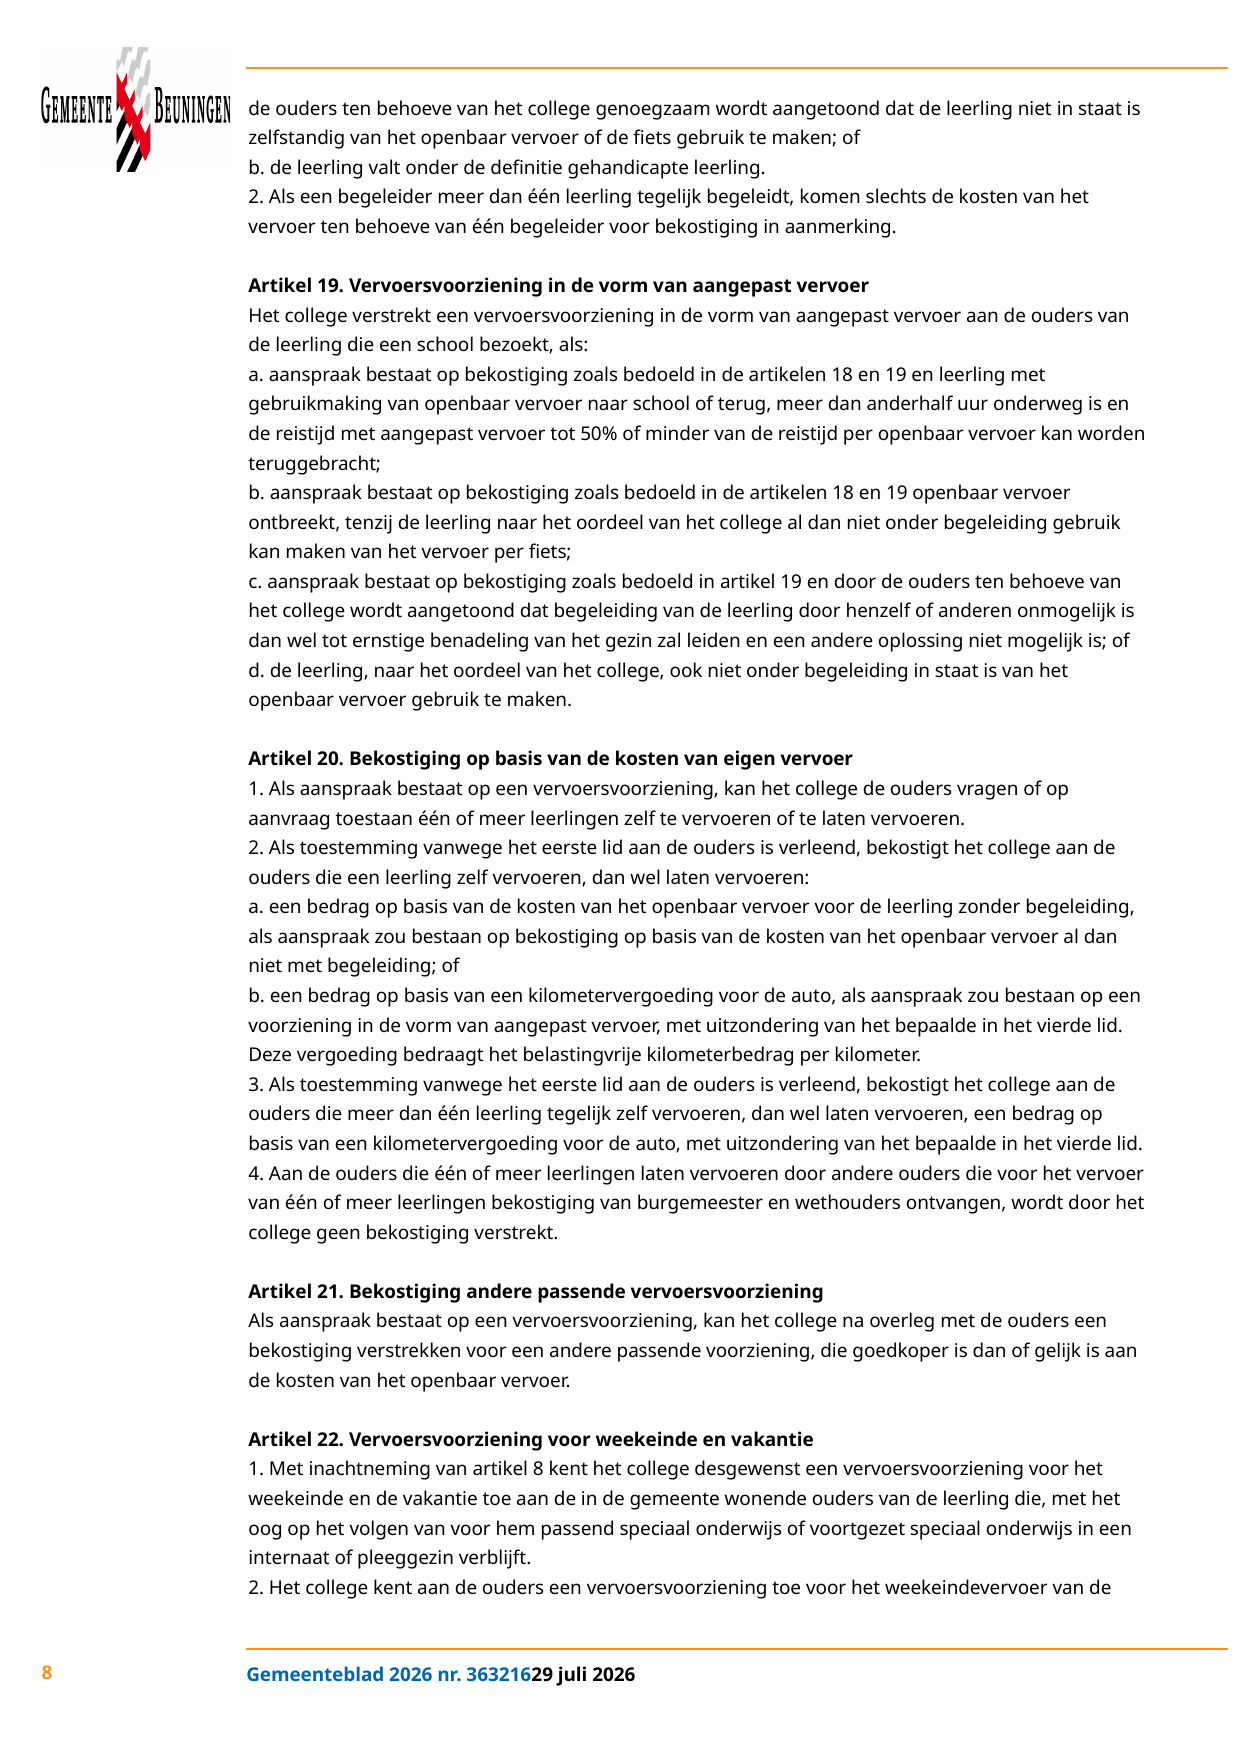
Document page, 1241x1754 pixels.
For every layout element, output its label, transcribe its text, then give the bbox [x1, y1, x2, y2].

text 2. Als toestemming vanwege het eerste lid aan de ouders is verleend, bekostigt het college aan de ouders die een leerling zelf vervoeren, dan wel laten vervoeren: [248, 834, 1152, 890]
text b. een bedrag op basis van een kilometervergoeding voor de auto, als aanspraak zou bestaan op een voorziening in de vorm van aangepast vervoer, met uitzondering van het bepaalde in het vierde lid. Deze vergoeding bedraagt het belastingvrije kilometerbedrag per kilometer. [248, 982, 1152, 1067]
text Artikel 20. Bekostiging op basis van de kosten van eigen vervoer [248, 746, 1152, 771]
text 4. Aan de ouders die één of meer leerlingen laten vervoeren door andere ouders die voor het vervoer van één of meer leerlingen bekostiging van burgemeester en wethouders ontvangen, wordt door het college geen bekostiging verstrekt. [248, 1160, 1152, 1245]
text Als aanspraak bestaat op een vervoersvoorziening, kan het college na overleg met de ouders een bekostiging verstrekken voor een andere passende voorziening, die goedkoper is dan of gelijk is aan de kosten van het openbaar vervoer. [248, 1308, 1152, 1393]
text a. een bedrag op basis van de kosten van het openbaar vervoer voor de leerling zonder begeleiding, als aanspraak zou bestaan op bekostiging op basis van de kosten van het openbaar vervoer al dan niet met begeleiding; of [248, 893, 1152, 978]
text 3. Als toestemming vanwege het eerste lid aan de ouders is verleend, bekostigt het college aan de ouders die meer dan één leerling tegelijk zelf vervoeren, dan wel laten vervoeren, een bedrag op basis van een kilometervergoeding voor de auto, met uitzondering van het bepaalde in het vierde lid. [248, 1071, 1152, 1156]
text Het college verstrekt een vervoersvoorziening in de vorm van aangepast vervoer aan de ouders van de leerling die een school bezoekt, als: [248, 302, 1152, 357]
text b. de leerling valt onder de definitie gehandicapte leerling. [248, 154, 1152, 180]
text b. aanspraak bestaat op bekostiging zoals bedoeld in de artikelen 18 en 19 openbaar vervoer ontbreekt, tenzij de leerling naar het oordeel van het college al dan niet onder begeleiding gebruik kan maken van het vervoer per fiets; [248, 479, 1152, 564]
text 1. Met inachtneming van artikel 8 kent het college desgewenst een vervoersvoorziening voor het weekeinde en de vakantie toe aan de in de gemeente wonende ouders van de leerling die, met het oog op het volgen van voor hem passend speciaal onderwijs of voortgezet speciaal onderwijs in een internaat of pleeggezin verblijft. [248, 1456, 1152, 1570]
text c. aanspraak bestaat op bekostiging zoals bedoeld in artikel 19 en door de ouders ten behoeve van het college wordt aangetoond dat begeleiding van de leerling door henzelf of anderen onmogelijk is dan wel tot ernstige benadeling van het gezin zal leiden en een andere oplossing niet mogelijk is; of [248, 568, 1152, 653]
text 2. Als een begeleider meer dan één leerling tegelijk begeleidt, komen slechts de kosten van het vervoer ten behoeve van één begeleider voor bekostiging in aanmerking. [248, 183, 1152, 239]
text a. aanspraak bestaat op bekostiging zoals bedoeld in de artikelen 18 en 19 en leerling met gebruikmaking van openbaar vervoer naar school of terug, meer dan anderhalf uur onderweg is en de reistijd met aangepast vervoer tot 50% of minder van de reistijd per openbaar vervoer kan worden teruggebracht; [248, 361, 1152, 476]
picture [41, 47, 231, 172]
text Artikel 22. Vervoersvoorziening voor weekeinde en vakantie [248, 1426, 1152, 1452]
text Artikel 21. Bekostiging andere passende vervoersvoorziening [248, 1278, 1152, 1304]
text de ouders ten behoeve van het college genoegzaam wordt aangetoond dat de leerling niet in staat is zelfstandig van het openbaar vervoer of de fiets gebruik te maken; of [248, 95, 1152, 150]
text 1. Als aanspraak bestaat op een vervoersvoorziening, kan het college de ouders vragen of op aanvraag toestaan één of meer leerlingen zelf te vervoeren of te laten vervoeren. [248, 775, 1152, 831]
text Artikel 19. Vervoersvoorziening in de vorm van aangepast vervoer [248, 272, 1152, 298]
text 2. Het college kent aan de ouders een vervoersvoorziening toe voor het weekeindevervoer van de [248, 1574, 1152, 1600]
text d. de leerling, naar het oordeel van het college, ook niet onder begeleiding in staat is van het openbaar vervoer gebruik te maken. [248, 657, 1152, 712]
